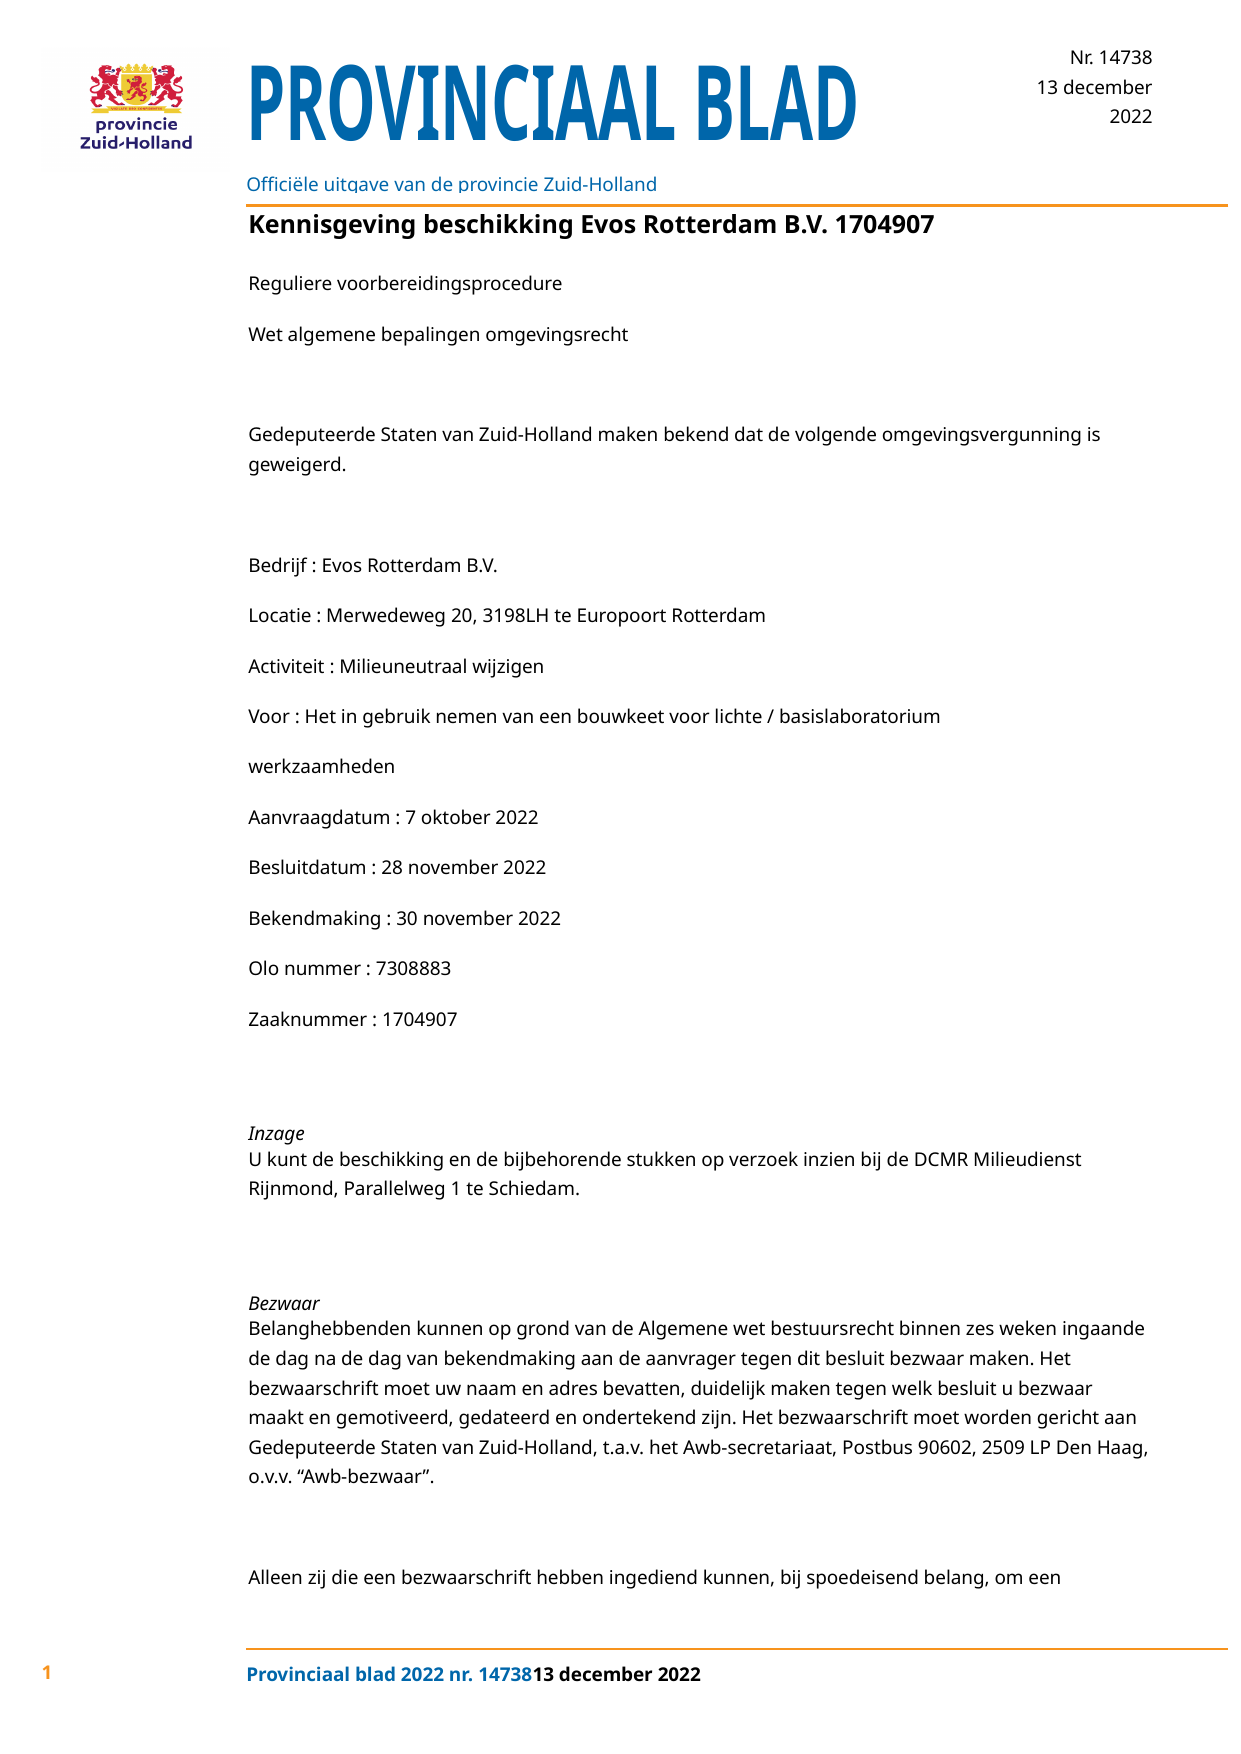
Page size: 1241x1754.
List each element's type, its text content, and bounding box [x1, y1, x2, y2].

text Bezwaar [248, 1290, 1152, 1316]
text Inzage [248, 1120, 1152, 1146]
text Bekendmaking : 30 november 2022 [248, 905, 1152, 931]
text werkzaamheden [248, 754, 1152, 779]
text Alleen zij die een bezwaarschrift hebben ingediend kunnen, bij spoedeisend belang, om een [248, 1564, 1152, 1590]
text Olo nummer : 7308883 [248, 955, 1152, 981]
text Activiteit : Milieuneutraal wijzigen [248, 653, 1152, 678]
text Locatie : Merwedeweg 20, 3198LH te Europoort Rotterdam [248, 602, 1152, 628]
picture [41, 47, 231, 172]
text Bedrijf : Evos Rotterdam B.V. [248, 552, 1152, 578]
text Aanvraagdatum : 7 oktober 2022 [248, 804, 1152, 830]
text Gedeputeerde Staten van Zuid-Holland maken bekend dat de volgende omgevingsvergunning is geweigerd. [248, 422, 1152, 477]
text Wet algemene bepalingen omgevingsrecht [248, 321, 1152, 346]
text Reguliere voorbereidingsprocedure [248, 270, 1152, 296]
text Voor : Het in gebruik nemen van een bouwkeet voor lichte / basislaboratorium [248, 703, 1152, 729]
text Zaaknummer : 1704907 [248, 1006, 1152, 1031]
text Belanghebbenden kunnen op grond van de Algemene wet bestuursrecht binnen zes weken ingaande de dag na de dag van bekendmaking aan de aanvrager tegen dit besluit bezwaar maken. Het bezwaarschrift moet uw naam en adres bevatten, duidelijk maken tegen welk besluit u bezwaar maakt en gemotiveerd, gedateerd en ondertekend zijn. Het bezwaarschrift moet worden gericht aan Gedeputeerde Staten van Zuid-Holland, t.a.v. het Awb-secretariaat, Postbus 90602, 2509 LP Den Haag, o.v.v. “Awb-bezwaar”. [248, 1316, 1152, 1489]
text Besluitdatum : 28 november 2022 [248, 854, 1152, 880]
text U kunt de beschikking en de bijbehorende stukken op verzoek inzien bij de DCMR Milieudienst Rijnmond, Parallelweg 1 te Schiedam. [248, 1146, 1152, 1201]
text Kennisgeving beschikking Evos Rotterdam B.V. 1704907 [248, 207, 1152, 241]
